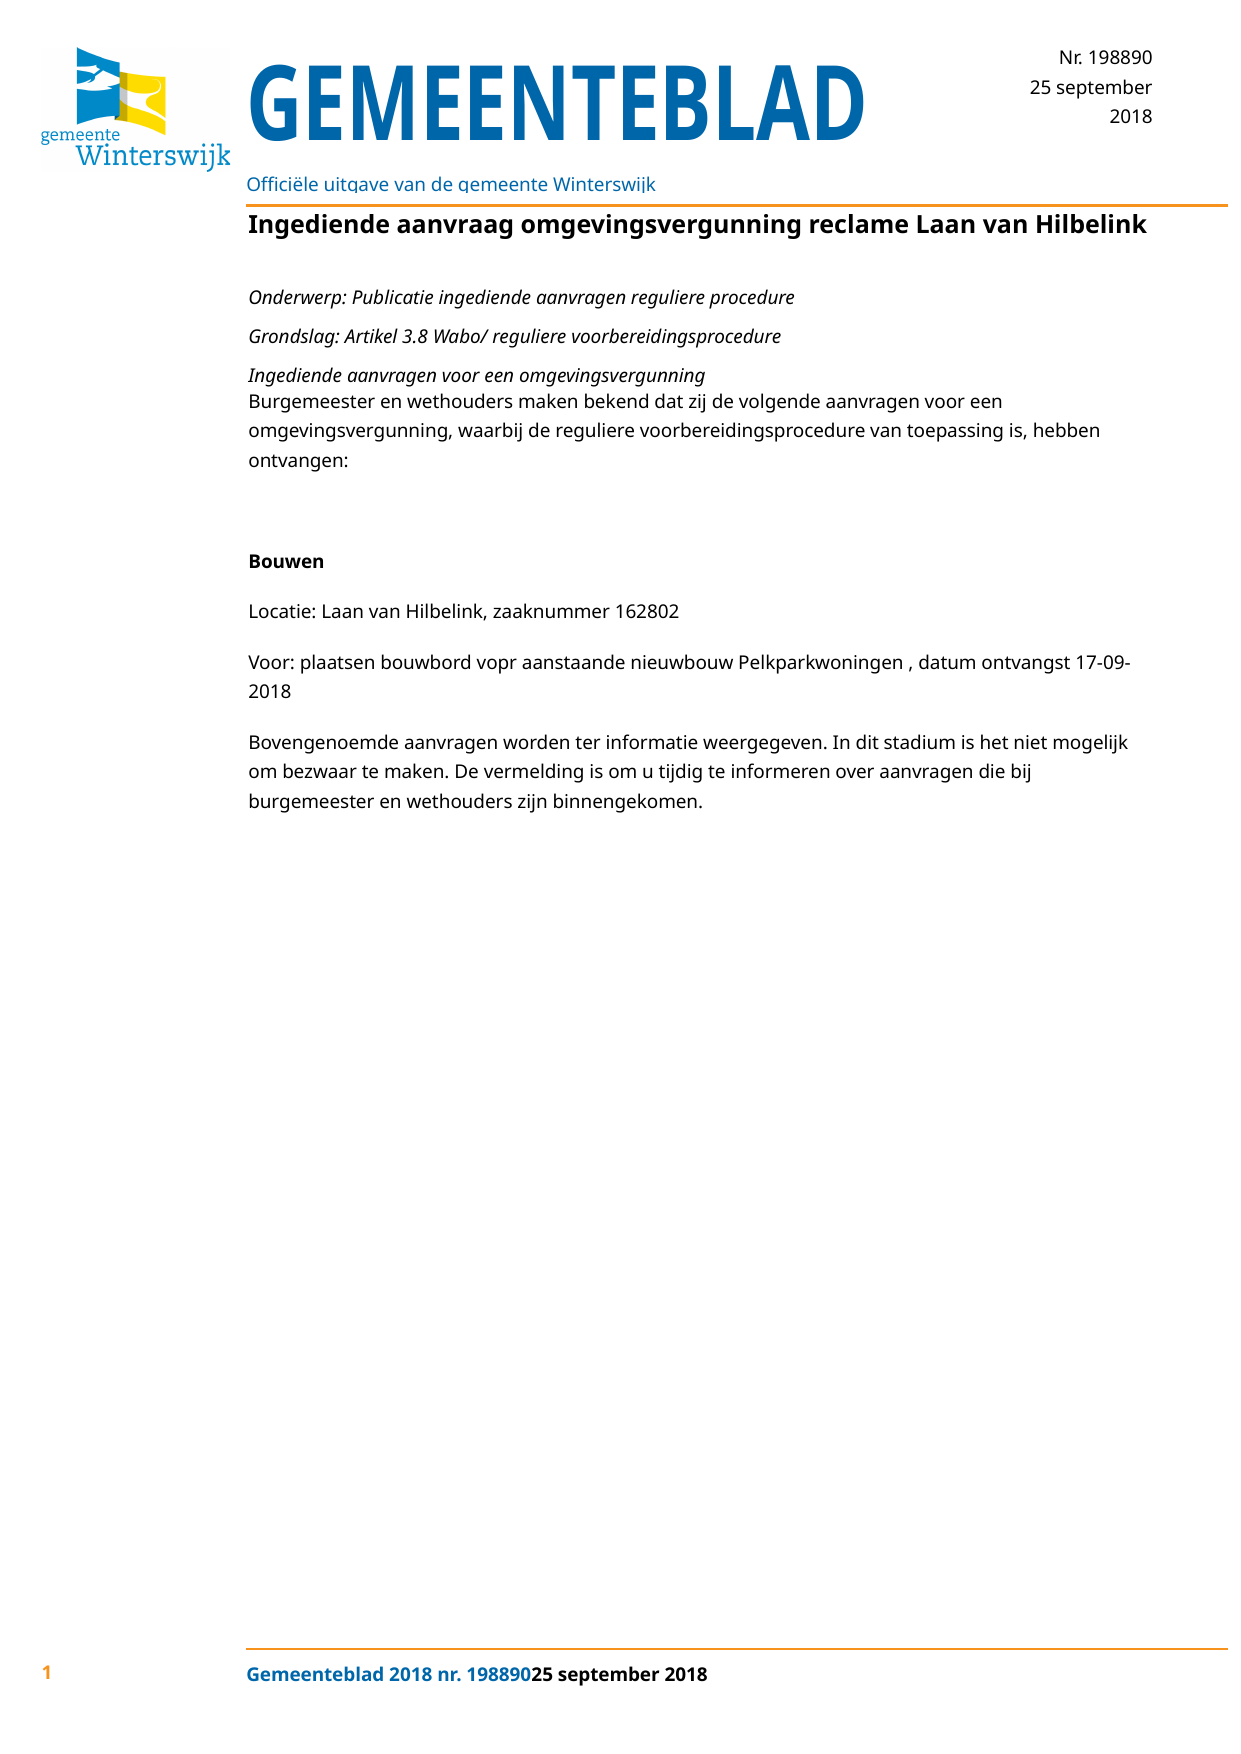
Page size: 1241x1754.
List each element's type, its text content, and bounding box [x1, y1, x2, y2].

picture [225, 153, 231, 162]
text Ingediende aanvragen voor een omgevingsvergunning [248, 362, 1152, 388]
text Bovengenoemde aanvragen worden ter informatie weergegeven. In dit stadium is het niet mogelijk om bezwaar te maken. De vermelding is om u tijdig te informeren over aanvragen die bij burgemeester en wethouders zijn binnengekomen. [248, 729, 1152, 814]
text Burgemeester en wethouders maken bekend dat zij de volgende aanvragen voor een omgevingsvergunning, waarbij de reguliere voorbereidingsprocedure van toepassing is, hebben ontvangen: [248, 388, 1152, 473]
text Onderwerp: Publicatie ingediende aanvragen reguliere procedure [248, 284, 1152, 309]
text Voor: plaatsen bouwbord vopr aanstaande nieuwbouw Pelkparkwoningen , datum ontvangst 17-09-2018 [248, 649, 1152, 704]
text Locatie: Laan van Hilbelink, zaaknummer 162802 [248, 598, 1152, 624]
text Grondslag: Artikel 3.8 Wabo/ reguliere voorbereidingsprocedure [248, 323, 1152, 349]
text Ingediende aanvraag omgevingsvergunning reclame Laan van Hilbelink [248, 207, 1152, 241]
text Bouwen [248, 548, 1152, 574]
picture [41, 47, 231, 172]
